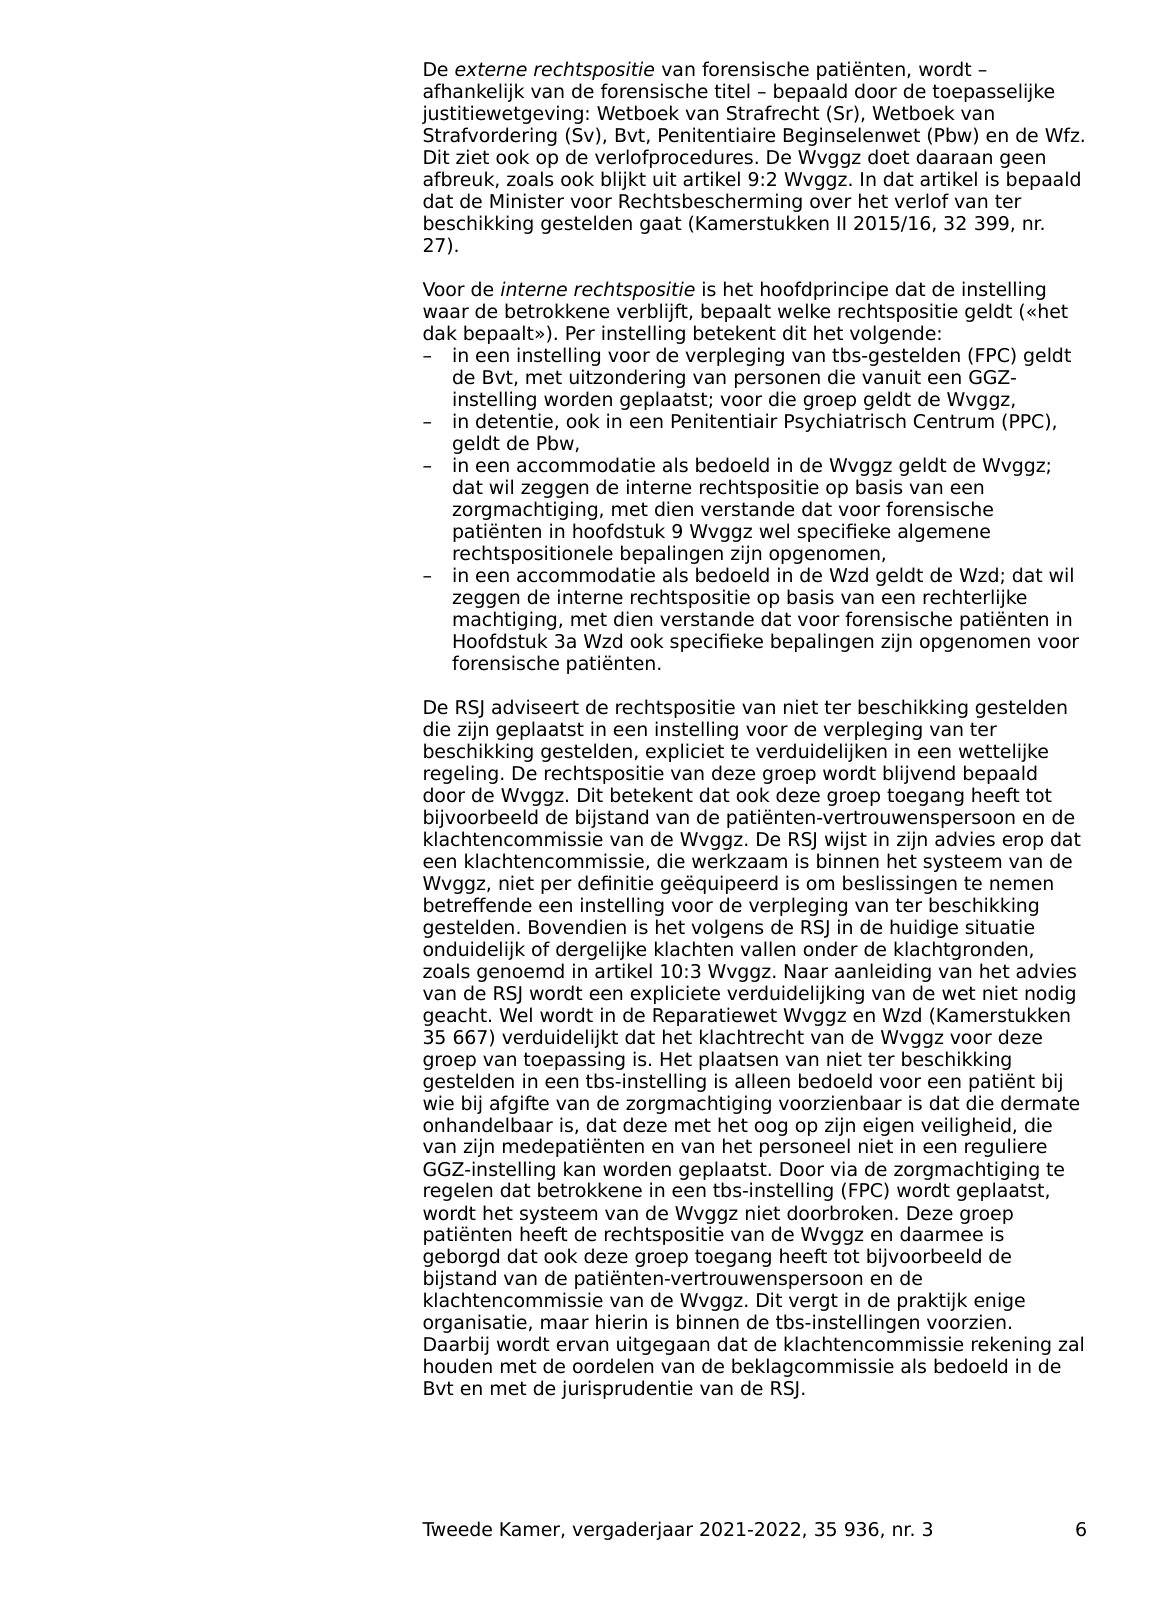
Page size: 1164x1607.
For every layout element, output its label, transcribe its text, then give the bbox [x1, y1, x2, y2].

text Voor de interne rechtspositie is het hoofdprincipe dat de instelling waar de betrokkene verblijft, bepaalt welke rechtspositie geldt («het dak bepaalt»). Per instelling betekent dit het volgende: [422, 279, 1087, 345]
text – in een accommodatie als bedoeld in de Wzd geldt de Wzd; dat wil zeggen de interne rechtspositie op basis van een rechterlijke machtiging, met dien verstande dat voor forensische patiënten in Hoofdstuk 3a Wzd ook specifieke bepalingen zijn opgenomen voor forensische patiënten. [422, 565, 1087, 675]
text De externe rechtspositie van forensische patiënten, wordt – afhankelijk van de forensische titel – bepaald door de toepasselijke justitiewetgeving: Wetboek van Strafrecht (Sr), Wetboek van Strafvordering (Sv), Bvt, Penitentiaire Beginselenwet (Pbw) en de Wfz. Dit ziet ook op de verlofprocedures. De Wvggz doet daaraan geen afbreuk, zoals ook blijkt uit artikel 9:2 Wvggz. In dat artikel is bepaald dat de Minister voor Rechtsbescherming over het verlof van ter beschikking gestelden gaat (Kamerstukken II 2015/16, 32 399, nr. 27). [422, 59, 1087, 257]
text – in een accommodatie als bedoeld in de Wvggz geldt de Wvggz; dat wil zeggen de interne rechtspositie op basis van een zorgmachtiging, met dien verstande dat voor forensische patiënten in hoofdstuk 9 Wvggz wel specifieke algemene rechtspositionele bepalingen zijn opgenomen, [422, 455, 1087, 565]
text – in een instelling voor de verpleging van tbs-gestelden (FPC) geldt de Bvt, met uitzondering van personen die vanuit een GGZ-instelling worden geplaatst; voor die groep geldt de Wvggz, [422, 345, 1087, 411]
text De RSJ adviseert de rechtspositie van niet ter beschikking gestelden die zijn geplaatst in een instelling voor de verpleging van ter beschikking gestelden, expliciet te verduidelijken in een wettelijke regeling. De rechtspositie van deze groep wordt blijvend bepaald door de Wvggz. Dit betekent dat ook deze groep toegang heeft tot bijvoorbeeld de bijstand van de patiënten-vertrouwenspersoon en de klachtencommissie van de Wvggz. De RSJ wijst in zijn advies erop dat een klachtencommissie, die werkzaam is binnen het systeem van de Wvggz, niet per definitie geëquipeerd is om beslissingen te nemen betreffende een instelling voor de verpleging van ter beschikking gestelden. Bovendien is het volgens de RSJ in de huidige situatie onduidelijk of dergelijke klachten vallen onder de klachtgronden, zoals genoemd in artikel 10:3 Wvggz. Naar aanleiding van het advies van de RSJ wordt een expliciete verduidelijking van de wet niet nodig geacht. Wel wordt in de Reparatiewet Wvggz en Wzd (Kamerstukken 35 667) verduidelijkt dat het klachtrecht van de Wvggz voor deze groep van toepassing is. Het plaatsen van niet ter beschikking gestelden in een tbs-instelling is alleen bedoeld voor een patiënt bij wie bij afgifte van de zorgmachtiging voorzienbaar is dat die dermate onhandelbaar is, dat deze met het oog op zijn eigen veiligheid, die van zijn medepatiënten en van het personeel niet in een reguliere GGZ-instelling kan worden geplaatst. Door via de zorgmachtiging te regelen dat betrokkene in een tbs-instelling (FPC) wordt geplaatst, wordt het systeem van de Wvggz niet doorbroken. Deze groep patiënten heeft de rechtspositie van de Wvggz en daarmee is geborgd dat ook deze groep toegang heeft tot bijvoorbeeld de bijstand van de patiënten-vertrouwenspersoon en de klachtencommissie van de Wvggz. Dit vergt in de praktijk enige organisatie, maar hierin is binnen de tbs-instellingen voorzien. Daarbij wordt ervan uitgegaan dat de klachtencommissie rekening zal houden met de oordelen van de beklagcommissie als bedoeld in de Bvt en met de jurisprudentie van de RSJ. [422, 697, 1087, 1400]
text – in detentie, ook in een Penitentiair Psychiatrisch Centrum (PPC), geldt de Pbw, [422, 411, 1087, 455]
